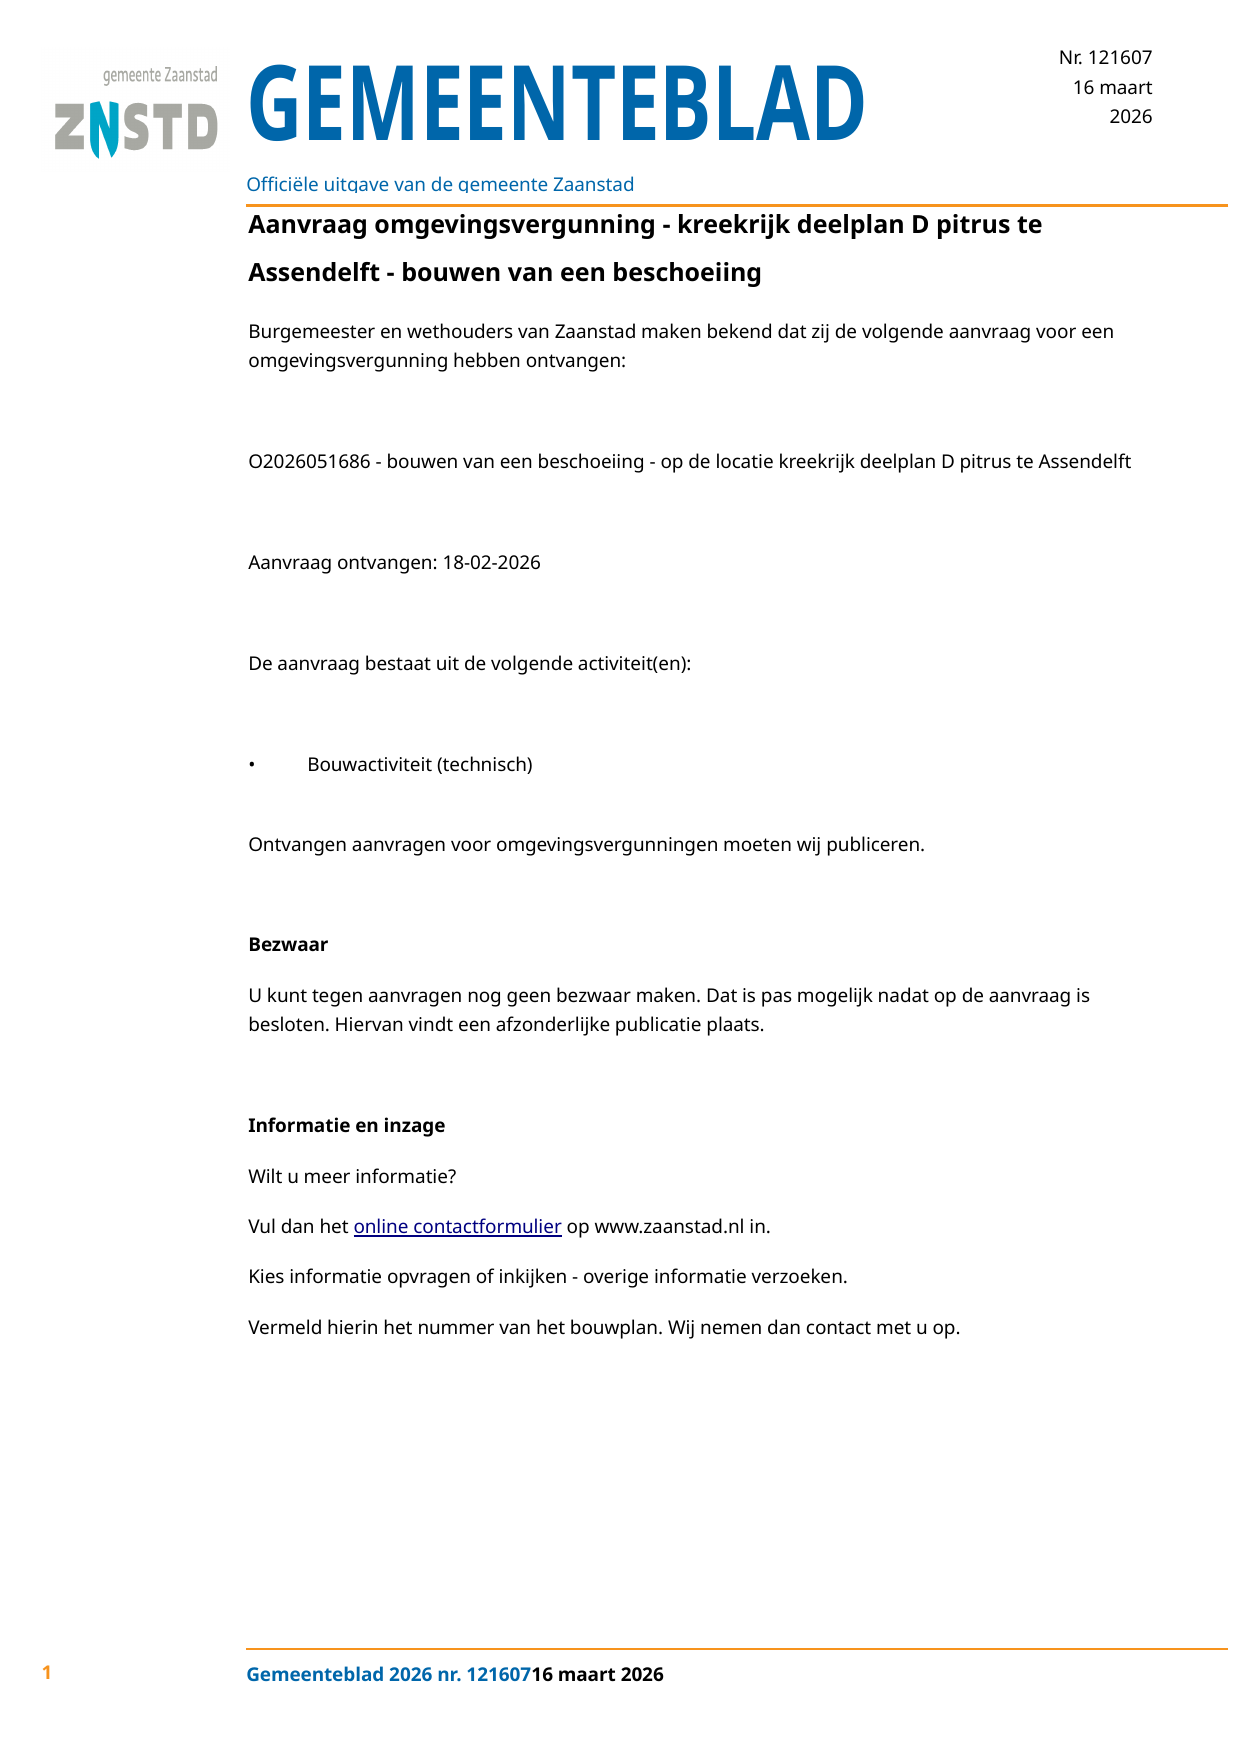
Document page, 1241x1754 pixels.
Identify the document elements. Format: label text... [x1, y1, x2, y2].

picture [41, 47, 231, 172]
text Aanvraag ontvangen: 18-02-2026 [248, 549, 1152, 575]
text Burgemeester en wethouders van Zaanstad maken bekend dat zij de volgende aanvraag voor een omgevingsvergunning hebben ontvangen: [248, 318, 1152, 373]
text U kunt tegen aanvragen nog geen bezwaar maken. Dat is pas mogelijk nadat op de aanvraag is besloten. Hiervan vindt een afzonderlijke publicatie plaats. [248, 982, 1152, 1037]
text Vermeld hierin het nummer van het bouwplan. Wij nemen dan contact met u op. [248, 1314, 1152, 1340]
text Aanvraag omgevingsvergunning - kreekrijk deelplan D pitrus te Assendelft - bouwen van een beschoeiing [248, 207, 1152, 288]
text Ontvangen aanvragen voor omgevingsvergunningen moeten wij publiceren. [248, 831, 1152, 857]
text Kies informatie opvragen of inkijken - overige informatie verzoeken. [248, 1264, 1152, 1289]
text Vul dan het online contactformulier op www.zaanstad.nl in. [248, 1213, 1152, 1239]
text Informatie en inzage [248, 1112, 1152, 1138]
list Bouwactiviteit (technisch) [248, 751, 1152, 777]
text O2026051686 - bouwen van een beschoeiing - op de locatie kreekrijk deelplan D pitrus te Assendelft [248, 448, 1152, 474]
text Wilt u meer informatie? [248, 1163, 1152, 1189]
text De aanvraag bestaat uit de volgende activiteit(en): [248, 650, 1152, 676]
text Bezwaar [248, 932, 1152, 957]
